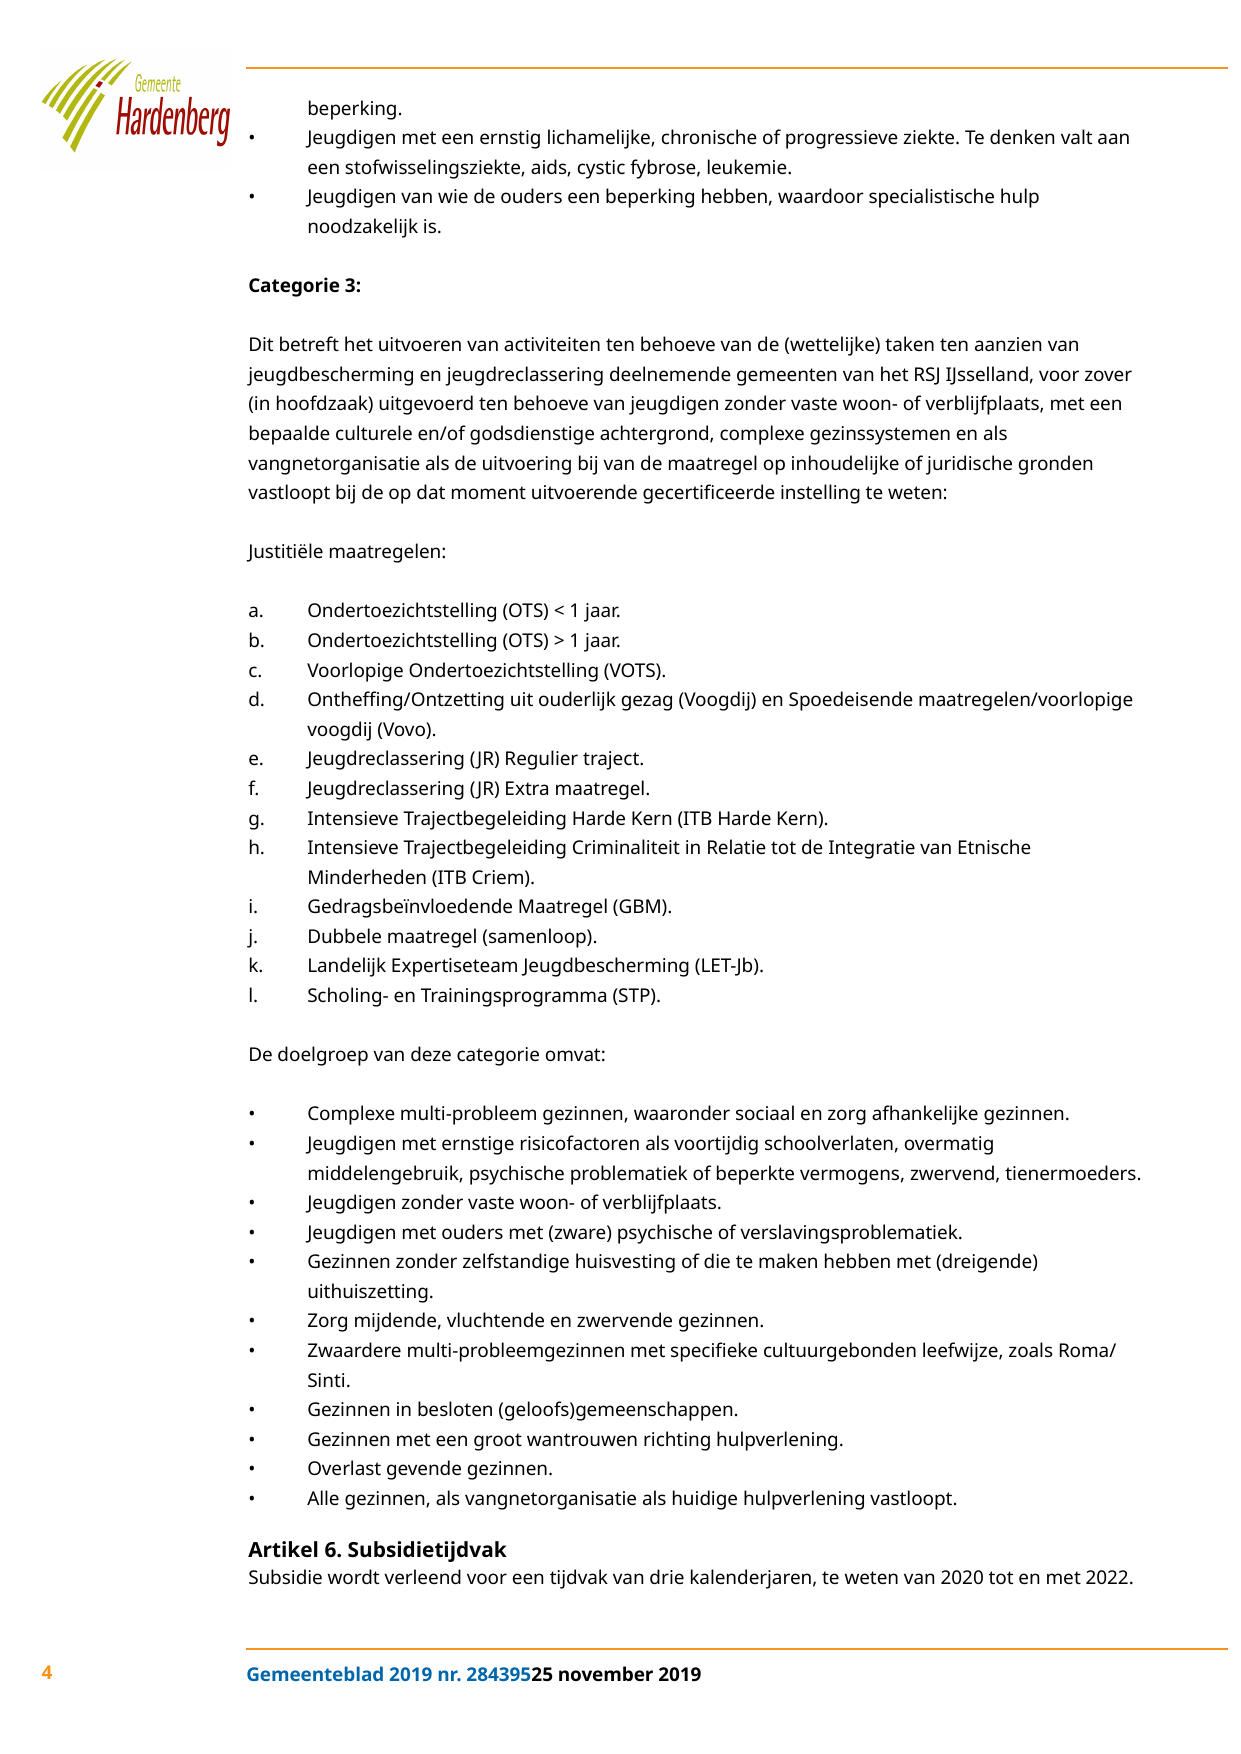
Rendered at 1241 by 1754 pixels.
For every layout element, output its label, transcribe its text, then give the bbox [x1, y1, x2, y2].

text De doelgroep van deze categorie omvat: [248, 1041, 1152, 1067]
list Gezinnen zonder zelfstandige huisvesting of die te maken hebben met (dreigende) uithuiszetting. [248, 1248, 1152, 1304]
list Landelijk Expertiseteam Jeugdbescherming (LET-Jb). [248, 953, 1152, 978]
list Alle gezinnen, als vangnetorganisatie als huidige hulpverlening vastloopt. [248, 1485, 1152, 1511]
list Ondertoezichtstelling (OTS) > 1 jaar. [248, 627, 1152, 653]
list Jeugdigen met ernstige risicofactoren als voortijdig schoolverlaten, overmatig middelengebruik, psychische problematiek of beperkte vermogens, zwervend, tienermoeders. [248, 1130, 1152, 1186]
text Dit betreft het uitvoeren van activiteiten ten behoeve van de (wettelijke) taken ten aanzien van jeugdbescherming en jeugdreclassering deelnemende gemeenten van het RSJ IJsselland, voor zover (in hoofdzaak) uitgevoerd ten behoeve van jeugdigen zonder vaste woon- of verblijfplaats, met een bepaalde culturele en/of godsdienstige achtergrond, complexe gezinssystemen en als vangnetorganisatie als de uitvoering bij van de maatregel op inhoudelijke of juridische gronden vastloopt bij de op dat moment uitvoerende gecertificeerde instelling te weten: [248, 331, 1152, 505]
list Jeugdigen met ouders met (zware) psychische of verslavingsproblematiek. [248, 1219, 1152, 1245]
list Jeugdreclassering (JR) Regulier traject. [248, 746, 1152, 771]
list Scholing- en Trainingsprogramma (STP). [248, 982, 1152, 1008]
list Zorg mijdende, vluchtende en zwervende gezinnen. [248, 1308, 1152, 1333]
list Jeugdigen met een ernstig lichamelijke, chronische of progressieve ziekte. Te denken valt aan een stofwisselingsziekte, aids, cystic fybrose, leukemie. [248, 124, 1152, 180]
list Ontheffing/Ontzetting uit ouderlijk gezag (Voogdij) en Spoedeisende maatregelen/voorlopige voogdij (Vovo). [248, 686, 1152, 742]
list Zwaardere multi-probleemgezinnen met specifieke cultuurgebonden leefwijze, zoals Roma/ Sinti. [248, 1337, 1152, 1393]
text Justitiële maatregelen: [248, 538, 1152, 564]
list Jeugdigen zonder vaste woon- of verblijfplaats. [248, 1189, 1152, 1215]
list Intensieve Trajectbegeleiding Criminaliteit in Relatie tot de Integratie van Etnische Minderheden (ITB Criem). [248, 834, 1152, 890]
list Intensieve Trajectbegeleiding Harde Kern (ITB Harde Kern). [248, 805, 1152, 831]
text Subsidie wordt verleend voor een tijdvak van drie kalenderjaren, te weten van 2020 tot en met 2022. [248, 1564, 1152, 1590]
list Ondertoezichtstelling (OTS) < 1 jaar. [248, 598, 1152, 623]
list Complexe multi-probleem gezinnen, waaronder sociaal en zorg afhankelijke gezinnen. [248, 1101, 1152, 1126]
list Voorlopige Ondertoezichtstelling (VOTS). [248, 657, 1152, 683]
list Overlast gevende gezinnen. [248, 1456, 1152, 1481]
text Artikel 6. Subsidietijdvak [248, 1536, 1152, 1564]
list Gezinnen in besloten (geloofs)gemeenschappen. [248, 1396, 1152, 1422]
picture [41, 47, 231, 172]
list Jeugdigen van wie de ouders een beperking hebben, waardoor specialistische hulp noodzakelijk is. [248, 183, 1152, 239]
list Jeugdreclassering (JR) Extra maatregel. [248, 775, 1152, 801]
list beperking. [248, 95, 1152, 121]
list Gedragsbeïnvloedende Maatregel (GBM). [248, 893, 1152, 919]
list Gezinnen met een groot wantrouwen richting hulpverlening. [248, 1426, 1152, 1452]
list Dubbele maatregel (samenloop). [248, 923, 1152, 949]
text Categorie 3: [248, 272, 1152, 298]
